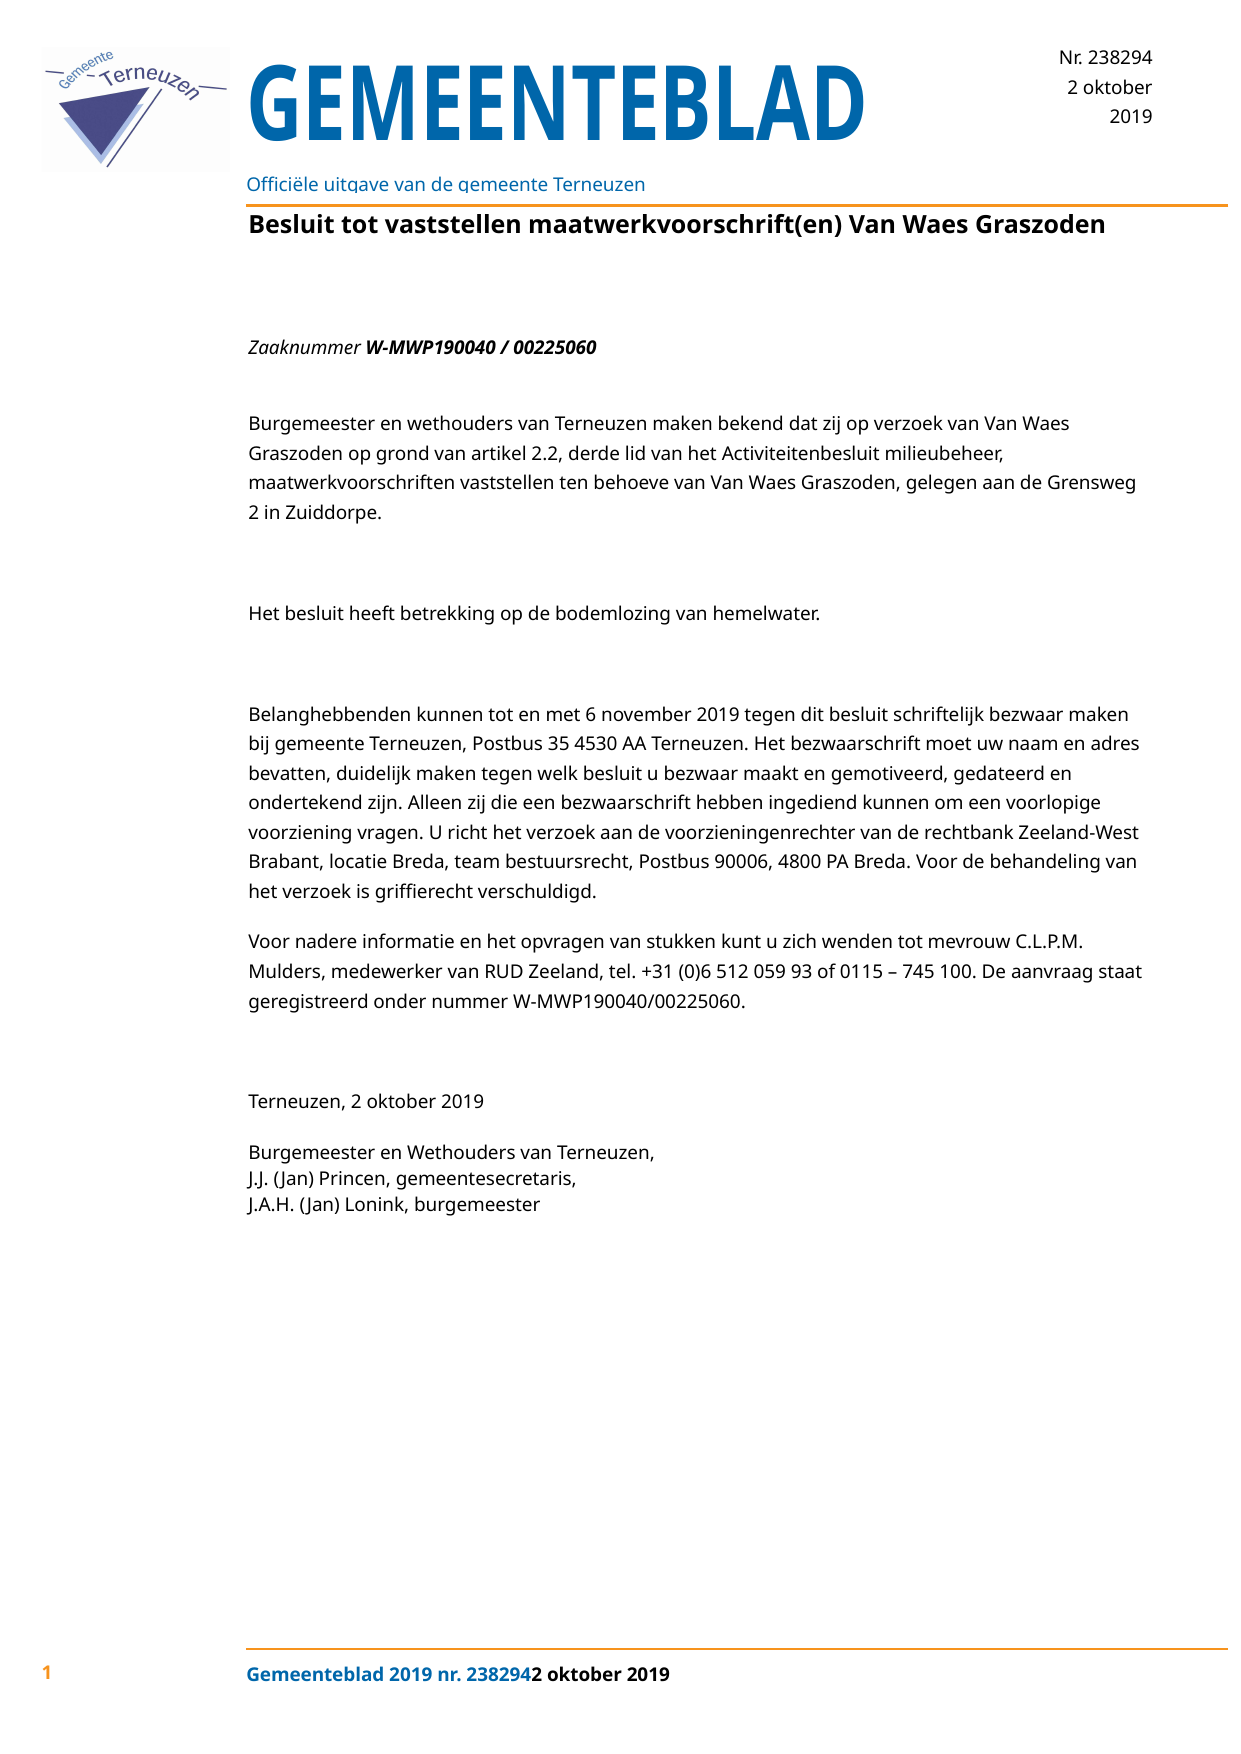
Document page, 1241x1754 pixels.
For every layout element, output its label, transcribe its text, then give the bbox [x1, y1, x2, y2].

text Voor nadere informatie en het opvragen van stukken kunt u zich wenden tot mevrouw C.L.P.M. Mulders, medewerker van RUD Zeeland, tel. +31 (0)6 512 059 93 of 0115 – 745 100. De aanvraag staat geregistreerd onder nummer W-MWP190040/00225060. [248, 929, 1152, 1014]
text Terneuzen, 2 oktober 2019 [248, 1089, 1152, 1114]
table_cell J.J. (Jan) Princen, gemeentesecretaris, [248, 1165, 700, 1191]
table_cell [700, 1216, 1152, 1242]
table_cell [700, 1165, 1152, 1191]
text Besluit tot vaststellen maatwerkvoorschrift(en) Van Waes Graszoden [248, 207, 1152, 241]
text Het besluit heeft betrekking op de bodemlozing van hemelwater. [248, 600, 1152, 626]
table_cell [248, 1216, 700, 1242]
picture [41, 47, 231, 172]
table_header Burgemeester en Wethouders van Terneuzen, [248, 1139, 1152, 1165]
text Burgemeester en wethouders van Terneuzen maken bekend dat zij op verzoek van Van Waes Graszoden op grond van artikel 2.2, derde lid van het Activiteitenbesluit milieubeheer, maatwerkvoorschriften vaststellen ten behoeve van Van Waes Graszoden, gelegen aan de Grensweg 2 in Zuiddorpe. [248, 410, 1152, 525]
text Belanghebbenden kunnen tot en met 6 november 2019 tegen dit besluit schriftelijk bezwaar maken bij gemeente Terneuzen, Postbus 35 4530 AA Terneuzen. Het bezwaarschrift moet uw naam en adres bevatten, duidelijk maken tegen welk besluit u bezwaar maakt en gemotiveerd, gedateerd en ondertekend zijn. Alleen zij die een bezwaarschrift hebben ingediend kunnen om een voorlopige voorziening vragen. U richt het verzoek aan de voorzieningenrechter van de rechtbank Zeeland-West Brabant, locatie Breda, team bestuursrecht, Postbus 90006, 4800 PA Breda. Voor de behandeling van het verzoek is griffierecht verschuldigd. [248, 701, 1152, 904]
table_cell J.A.H. (Jan) Lonink, burgemeester [248, 1191, 1152, 1216]
text Zaaknummer W-MWP190040 / 00225060 [248, 334, 1152, 360]
